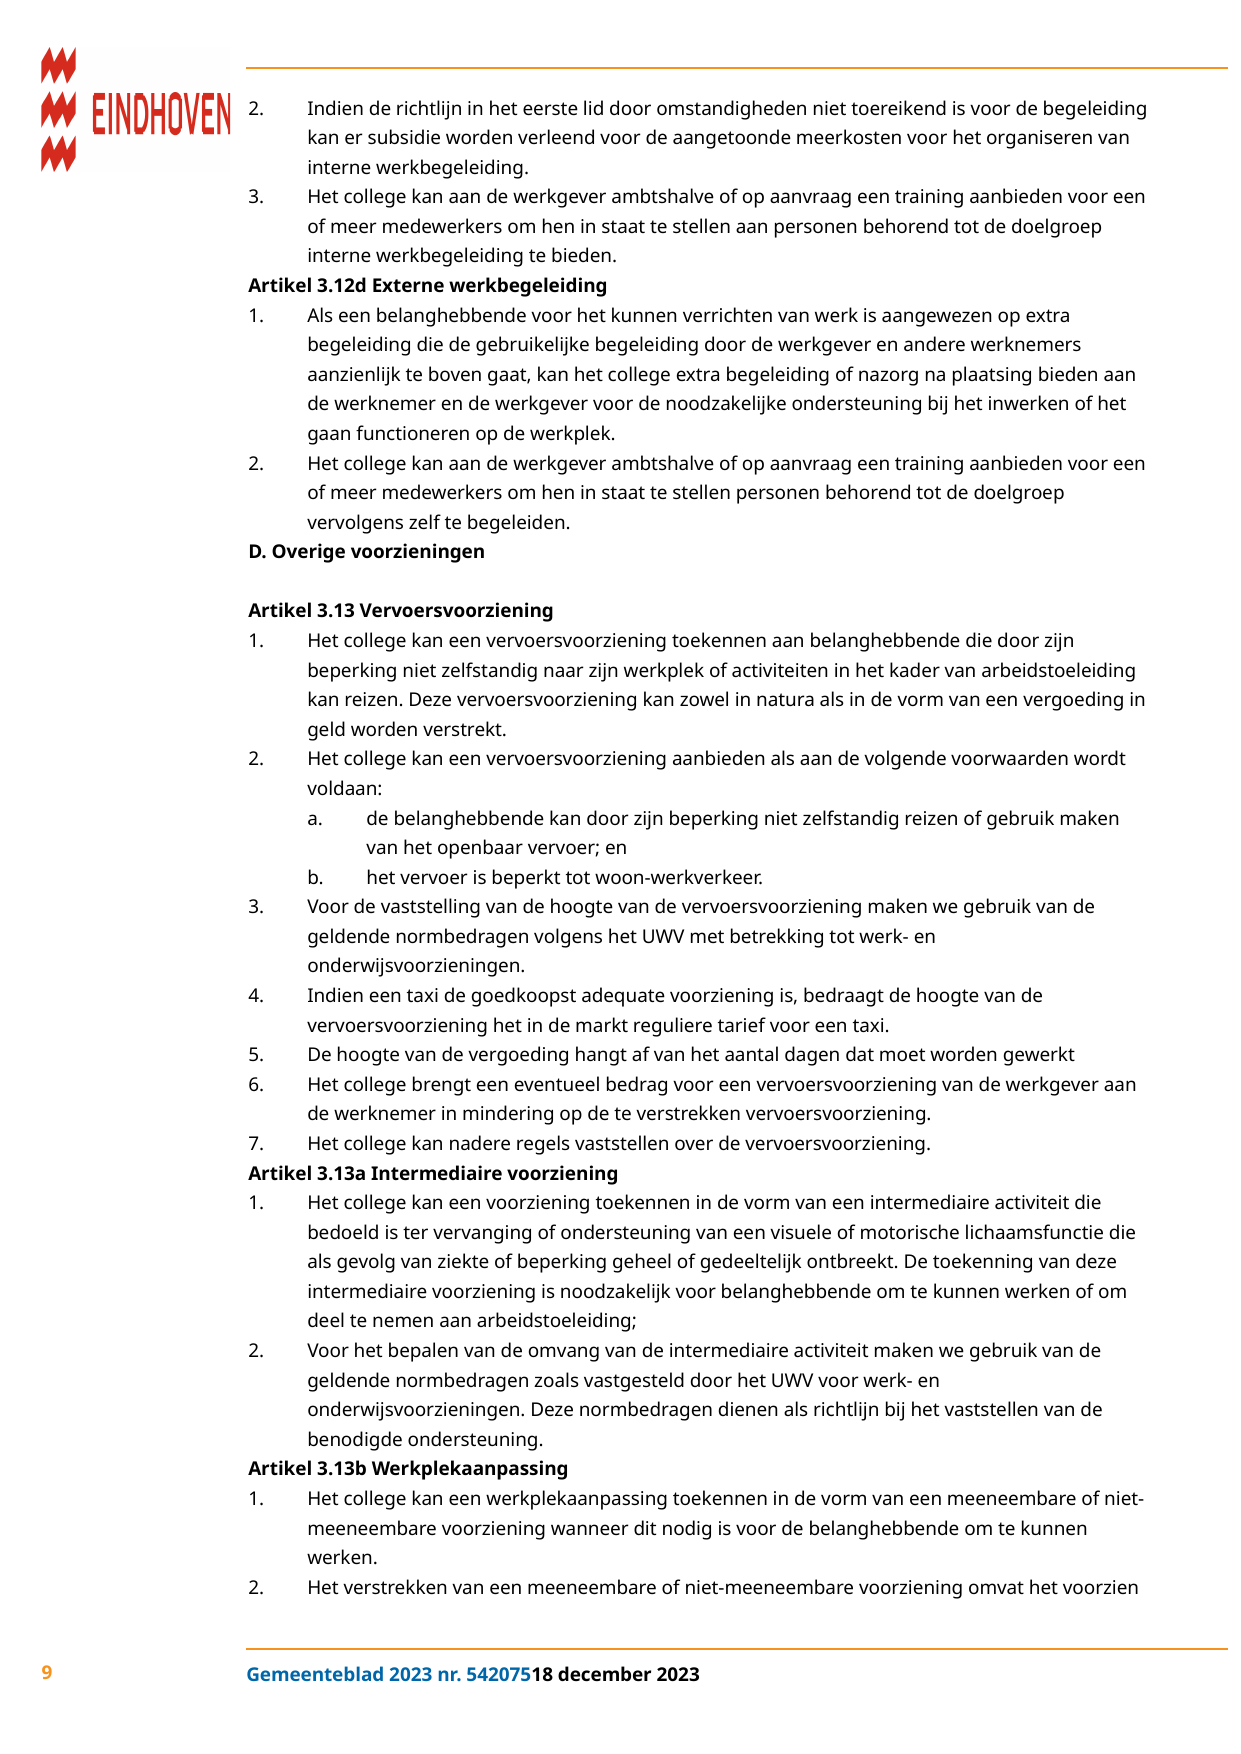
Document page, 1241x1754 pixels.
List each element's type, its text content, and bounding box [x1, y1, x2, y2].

list De hoogte van de vergoeding hangt af van het aantal dagen dat moet worden gewerkt [248, 1041, 1152, 1067]
list Het college kan een vervoersvoorziening aanbieden als aan de volgende voorwaarden wordt voldaan: [248, 746, 1152, 801]
list Het college kan een voorziening toekennen in de vorm van een intermediaire activiteit die bedoeld is ter vervanging of ondersteuning van een visuele of motorische lichaamsfunctie die als gevolg van ziekte of beperking geheel of gedeeltelijk ontbreekt. De toekenning van deze intermediaire voorziening is noodzakelijk voor belanghebbende om te kunnen werken of om deel te nemen aan arbeidstoeleiding; [248, 1189, 1152, 1333]
list Het verstrekken van een meeneembare of niet-meeneembare voorziening omvat het voorzien [248, 1574, 1152, 1600]
list Indien de richtlijn in het eerste lid door omstandigheden niet toereikend is voor de begeleiding kan er subsidie worden verleend voor de aangetoonde meerkosten voor het organiseren van interne werkbegeleiding. [248, 95, 1152, 180]
text Artikel 3.13a Intermediaire voorziening [248, 1160, 1152, 1186]
list Het college kan een werkplekaanpassing toekennen in de vorm van een meeneembare of niet-meeneembare voorziening wanneer dit nodig is voor de belanghebbende om te kunnen werken. [248, 1485, 1152, 1570]
list Indien een taxi de goedkoopst adequate voorziening is, bedraagt de hoogte van de vervoersvoorziening het in de markt reguliere tarief voor een taxi. [248, 982, 1152, 1038]
list Voor het bepalen van de omvang van de intermediaire activiteit maken we gebruik van de geldende normbedragen zoals vastgesteld door het UWV voor werk- en onderwijsvoorzieningen. Deze normbedragen dienen als richtlijn bij het vaststellen van de benodigde ondersteuning. [248, 1337, 1152, 1452]
text D. Overige voorzieningen [248, 538, 1152, 564]
list Het college kan aan de werkgever ambtshalve of op aanvraag een training aanbieden voor een of meer medewerkers om hen in staat te stellen aan personen behorend tot de doelgroep interne werkbegeleiding te bieden. [248, 183, 1152, 268]
list Als een belanghebbende voor het kunnen verrichten van werk is aangewezen op extra begeleiding die de gebruikelijke begeleiding door de werkgever en andere werknemers aanzienlijk te boven gaat, kan het college extra begeleiding of nazorg na plaatsing bieden aan de werknemer en de werkgever voor de noodzakelijke ondersteuning bij het inwerken of het gaan functioneren op de werkplek. [248, 302, 1152, 446]
text Artikel 3.13b Werkplekaanpassing [248, 1456, 1152, 1481]
list Het college kan een vervoersvoorziening toekennen aan belanghebbende die door zijn beperking niet zelfstandig naar zijn werkplek of activiteiten in het kader van arbeidstoeleiding kan reizen. Deze vervoersvoorziening kan zowel in natura als in de vorm van een vergoeding in geld worden verstrekt. [248, 627, 1152, 742]
list Het college kan nadere regels vaststellen over de vervoersvoorziening. [248, 1130, 1152, 1156]
list Voor de vaststelling van de hoogte van de vervoersvoorziening maken we gebruik van de geldende normbedragen volgens het UWV met betrekking tot werk- en onderwijsvoorzieningen. [248, 893, 1152, 978]
picture [41, 47, 231, 172]
text Artikel 3.12d Externe werkbegeleiding [248, 272, 1152, 298]
list de belanghebbende kan door zijn beperking niet zelfstandig reizen of gebruik maken van het openbaar vervoer; en [307, 805, 1152, 860]
list het vervoer is beperkt tot woon-werkverkeer. [307, 864, 1152, 890]
list Het college brengt een eventueel bedrag voor een vervoersvoorziening van de werkgever aan de werknemer in mindering op de te verstrekken vervoersvoorziening. [248, 1071, 1152, 1126]
list Het college kan aan de werkgever ambtshalve of op aanvraag een training aanbieden voor een of meer medewerkers om hen in staat te stellen personen behorend tot de doelgroep vervolgens zelf te begeleiden. [248, 450, 1152, 535]
text Artikel 3.13 Vervoersvoorziening [248, 598, 1152, 623]
